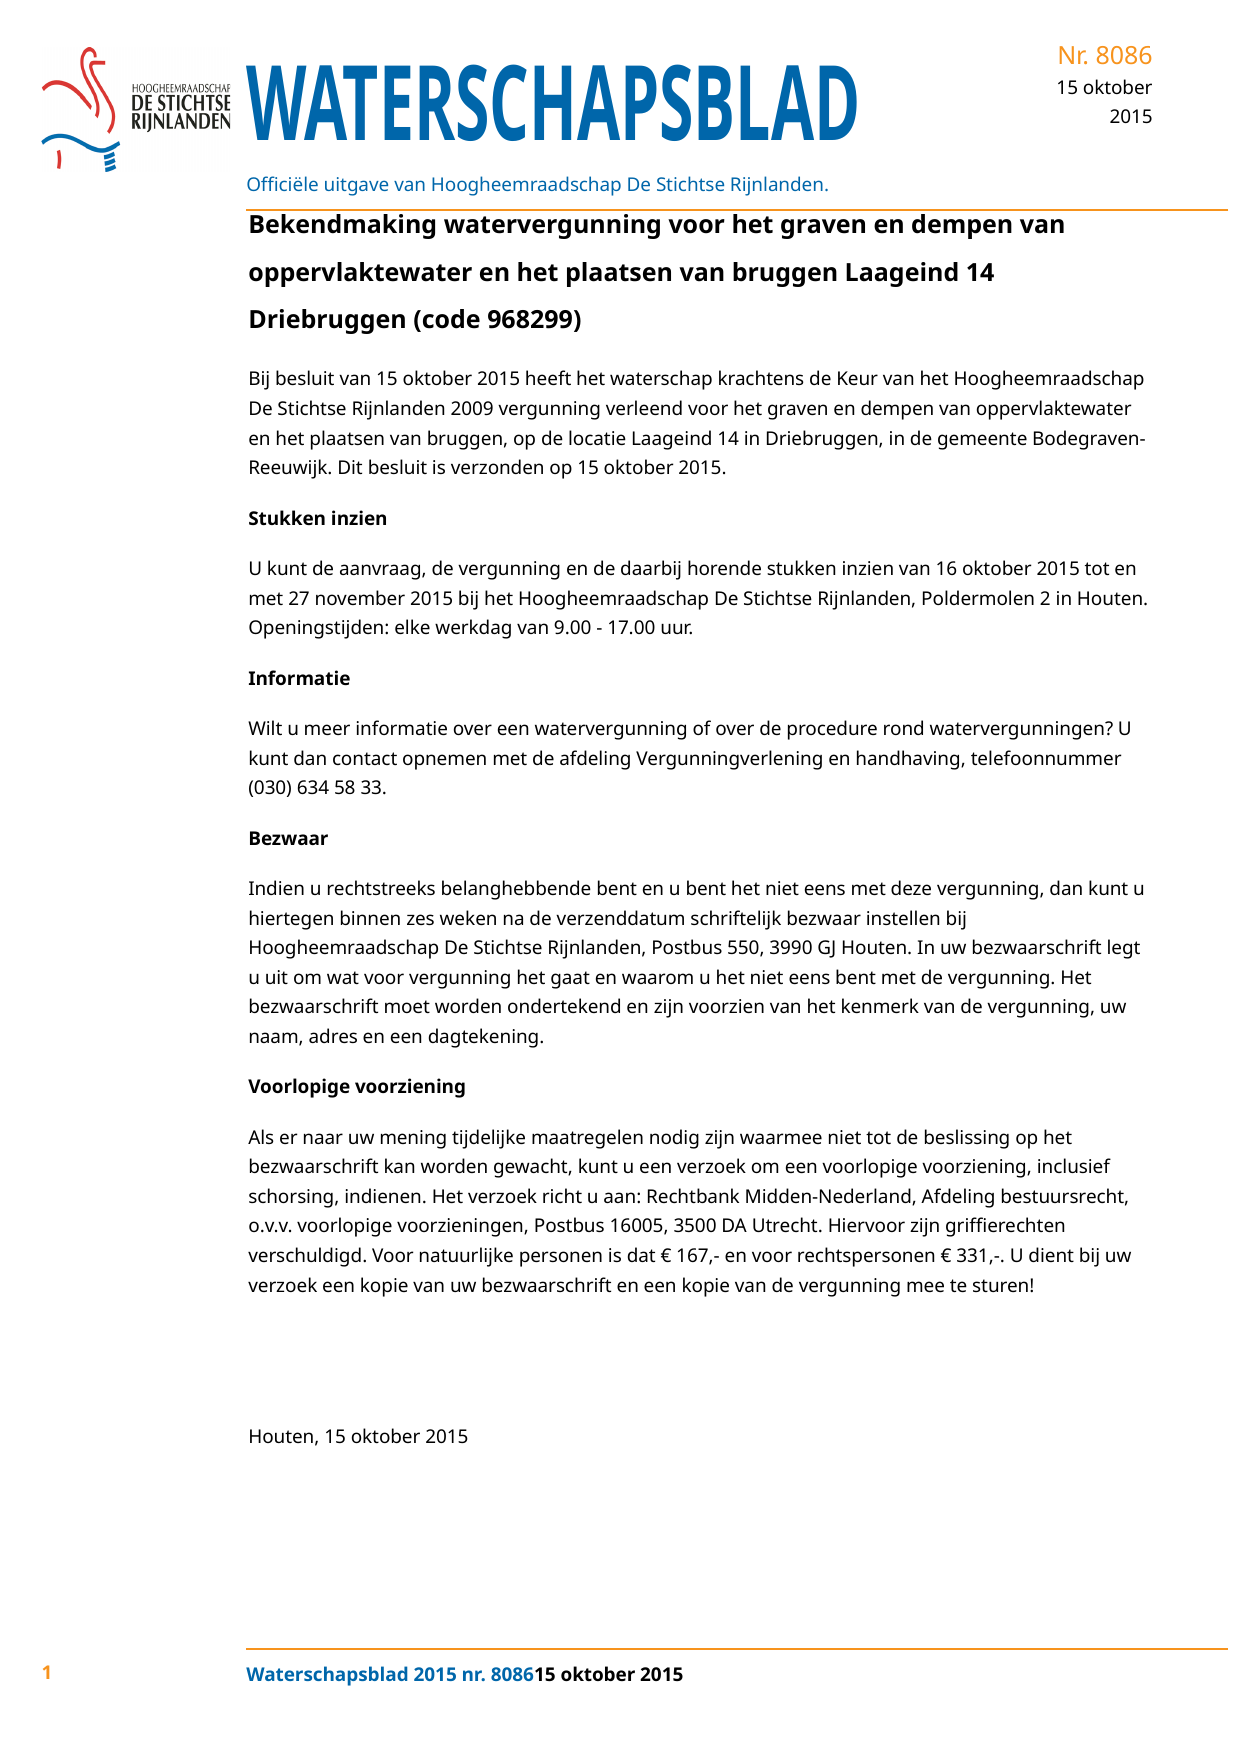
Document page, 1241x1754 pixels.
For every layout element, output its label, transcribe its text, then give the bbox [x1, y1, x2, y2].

text Houten, 15 oktober 2015 [248, 1423, 1152, 1449]
text Bezwaar [248, 825, 1152, 850]
text Stukken inzien [248, 505, 1152, 530]
text Bekendmaking watervergunning voor het graven en dempen van oppervlaktewater en het plaatsen van bruggen Laageind 14 Driebruggen (code 968299) [248, 211, 1152, 336]
text Bij besluit van 15 oktober 2015 heeft het waterschap krachtens de Keur van het Hoogheemraadschap De Stichtse Rijnlanden 2009 vergunning verleend voor het graven en dempen van oppervlaktewater en het plaatsen van bruggen, op de locatie Laageind 14 in Driebruggen, in de gemeente Bodegraven-Reeuwijk. Dit besluit is verzonden op 15 oktober 2015. [248, 366, 1152, 480]
text Informatie [248, 665, 1152, 690]
text Wilt u meer informatie over een watervergunning of over de procedure rond watervergunningen? U kunt dan contact opnemen met de afdeling Vergunningverlening en handhaving, telefoonnummer (030) 634 58 33. [248, 715, 1152, 800]
picture [41, 47, 231, 172]
text Indien u rechtstreeks belanghebbende bent en u bent het niet eens met deze vergunning, dan kunt u hiertegen binnen zes weken na de verzenddatum schriftelijk bezwaar instellen bij Hoogheemraadschap De Stichtse Rijnlanden, Postbus 550, 3990 GJ Houten. In uw bezwaarschrift legt u uit om wat voor vergunning het gaat en waarom u het niet eens bent met de vergunning. Het bezwaarschrift moet worden ondertekend en zijn voorzien van het kenmerk van de vergunning, uw naam, adres en een dagtekening. [248, 875, 1152, 1049]
text Voorlopige voorziening [248, 1073, 1152, 1099]
text Als er naar uw mening tijdelijke maatregelen nodig zijn waarmee niet tot de beslissing op het bezwaarschrift kan worden gewacht, kunt u een verzoek om een voorlopige voorziening, inclusief schorsing, indienen. Het verzoek richt u aan: Rechtbank Midden-Nederland, Afdeling bestuursrecht, o.v.v. voorlopige voorzieningen, Postbus 16005, 3500 DA Utrecht. Hiervoor zijn griffierechten verschuldigd. Voor natuurlijke personen is dat € 167,- en voor rechtspersonen € 331,-. U dient bij uw verzoek een kopie van uw bezwaarschrift en een kopie van de vergunning mee te sturen! [248, 1124, 1152, 1297]
text U kunt de aanvraag, de vergunning en de daarbij horende stukken inzien van 16 oktober 2015 tot en met 27 november 2015 bij het Hoogheemraadschap De Stichtse Rijnlanden, Poldermolen 2 in Houten. Openingstijden: elke werkdag van 9.00 - 17.00 uur. [248, 555, 1152, 640]
